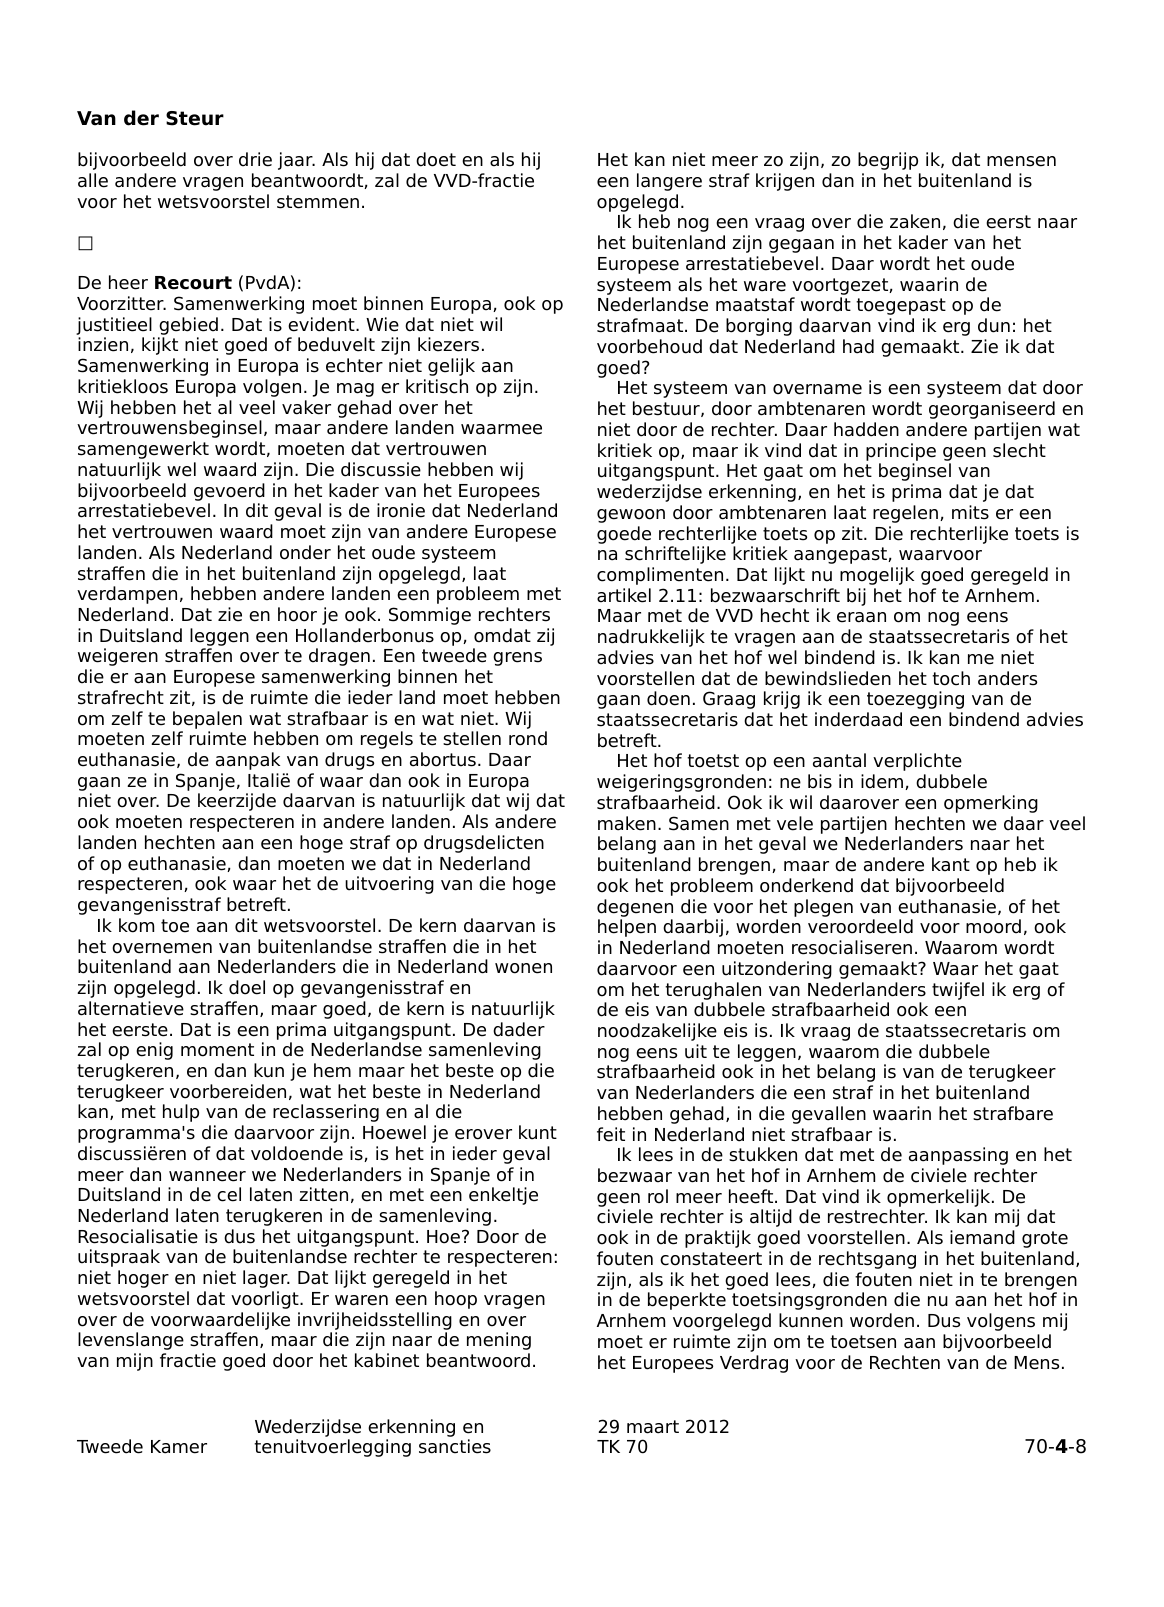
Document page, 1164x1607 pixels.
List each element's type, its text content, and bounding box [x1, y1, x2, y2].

text De heer Recourt (PvdA): [77, 273, 567, 294]
text □ [77, 232, 567, 253]
text Het hof toetst op een aantal verplichte weigeringsgronden: ne bis in idem, dubbele strafbaarheid. Ook ik wil daarover een opmerking maken. Samen met vele partijen hechten we daar veel belang aan in het geval we Nederlanders naar het buitenland brengen, maar de andere kant op heb ik ook het probleem onderkend dat bijvoorbeeld degenen die voor het plegen van euthanasie, of het helpen daarbij, worden veroordeeld voor moord, ook in Nederland moeten resocialiseren. Waarom wordt daarvoor een uitzondering gemaakt? Waar het gaat om het terughalen van Nederlanders twijfel ik erg of de eis van dubbele strafbaarheid ook een noodzakelijke eis is. Ik vraag de staatssecretaris om nog eens uit te leggen, waarom die dubbele strafbaarheid ook in het belang is van de terugkeer van Nederlanders die een straf in het buitenland hebben gehad, in die gevallen waarin het strafbare feit in Nederland niet strafbaar is. [596, 751, 1087, 1145]
text Ik kom toe aan dit wetsvoorstel. De kern daarvan is het overnemen van buitenlandse straffen die in het buitenland aan Nederlanders die in Nederland wonen zijn opgelegd. Ik doel op gevangenisstraf en alternatieve straffen, maar goed, de kern is natuurlijk het eerste. Dat is een prima uitgangspunt. De dader zal op enig moment in de Nederlandse samenleving terugkeren, en dan kun je hem maar het beste op die terugkeer voorbereiden, wat het beste in Nederland kan, met hulp van de reclassering en al die programma's die daarvoor zijn. Hoewel je erover kunt discussiëren of dat voldoende is, is het in ieder geval meer dan wanneer we Nederlanders in Spanje of in Duitsland in de cel laten zitten, en met een enkeltje Nederland laten terugkeren in de samenleving. Resocialisatie is dus het uitgangspunt. Hoe? Door de uitspraak van de buitenlandse rechter te respecteren: niet hoger en niet lager. Dat lijkt geregeld in het wetsvoorstel dat voorligt. Er waren een hoop vragen over de voorwaardelijke invrijheidsstelling en over levenslange straffen, maar die zijn naar de mening van mijn fractie goed door het kabinet beantwoord. [77, 916, 567, 1372]
text bijvoorbeeld over drie jaar. Als hij dat doet en als hij alle andere vragen beantwoordt, zal de VVD-fractie voor het wetsvoorstel stemmen. [77, 150, 567, 212]
text Het kan niet meer zo zijn, zo begrijp ik, dat mensen een langere straf krijgen dan in het buitenland is opgelegd. [596, 150, 1087, 212]
text Het systeem van overname is een systeem dat door het bestuur, door ambtenaren wordt georganiseerd en niet door de rechter. Daar hadden andere partijen wat kritiek op, maar ik vind dat in principe geen slecht uitgangspunt. Het gaat om het beginsel van wederzijdse erkenning, en het is prima dat je dat gewoon door ambtenaren laat regelen, mits er een goede rechterlijke toets op zit. Die rechterlijke toets is na schriftelijke kritiek aangepast, waarvoor complimenten. Dat lijkt nu mogelijk goed geregeld in artikel 2.11: bezwaarschrift bij het hof te Arnhem. Maar met de VVD hecht ik eraan om nog eens nadrukkelijk te vragen aan de staatssecretaris of het advies van het hof wel bindend is. Ik kan me niet voorstellen dat de bewindslieden het toch anders gaan doen. Graag krijg ik een toezegging van de staatssecretaris dat het inderdaad een bindend advies betreft. [596, 378, 1087, 751]
text Ik heb nog een vraag over die zaken, die eerst naar het buitenland zijn gegaan in het kader van het Europese arrestatiebevel. Daar wordt het oude systeem als het ware voortgezet, waarin de Nederlandse maatstaf wordt toegepast op de strafmaat. De borging daarvan vind ik erg dun: het voorbehoud dat Nederland had gemaakt. Zie ik dat goed? [596, 212, 1087, 378]
text Ik lees in de stukken dat met de aanpassing en het bezwaar van het hof in Arnhem de civiele rechter geen rol meer heeft. Dat vind ik opmerkelijk. De civiele rechter is altijd de restrechter. Ik kan mij dat ook in de praktijk goed voorstellen. Als iemand grote fouten constateert in de rechtsgang in het buitenland, zijn, als ik het goed lees, die fouten niet in te brengen in de beperkte toetsingsgronden die nu aan het hof in Arnhem voorgelegd kunnen worden. Dus volgens mij moet er ruimte zijn om te toetsen aan bijvoorbeeld het Europees Verdrag voor de Rechten van de Mens. [596, 1145, 1087, 1373]
text Voorzitter. Samenwerking moet binnen Europa, ook op justitieel gebied. Dat is evident. Wie dat niet wil inzien, kijkt niet goed of beduvelt zijn kiezers. Samenwerking in Europa is echter niet gelijk aan kritiekloos Europa volgen. Je mag er kritisch op zijn. Wij hebben het al veel vaker gehad over het vertrouwensbeginsel, maar andere landen waarmee samengewerkt wordt, moeten dat vertrouwen natuurlijk wel waard zijn. Die discussie hebben wij bijvoorbeeld gevoerd in het kader van het Europees arrestatiebevel. In dit geval is de ironie dat Nederland het vertrouwen waard moet zijn van andere Europese landen. Als Nederland onder het oude systeem straffen die in het buitenland zijn opgelegd, laat verdampen, hebben andere landen een probleem met Nederland. Dat zie en hoor je ook. Sommige rechters in Duitsland leggen een Hollanderbonus op, omdat zij weigeren straffen over te dragen. Een tweede grens die er aan Europese samenwerking binnen het strafrecht zit, is de ruimte die ieder land moet hebben om zelf te bepalen wat strafbaar is en wat niet. Wij moeten zelf ruimte hebben om regels te stellen rond euthanasie, de aanpak van drugs en abortus. Daar gaan ze in Spanje, Italië of waar dan ook in Europa niet over. De keerzijde daarvan is natuurlijk dat wij dat ook moeten respecteren in andere landen. Als andere landen hechten aan een hoge straf op drugsdelicten of op euthanasie, dan moeten we dat in Nederland respecteren, ook waar het de uitvoering van die hoge gevangenisstraf betreft. [77, 294, 567, 916]
